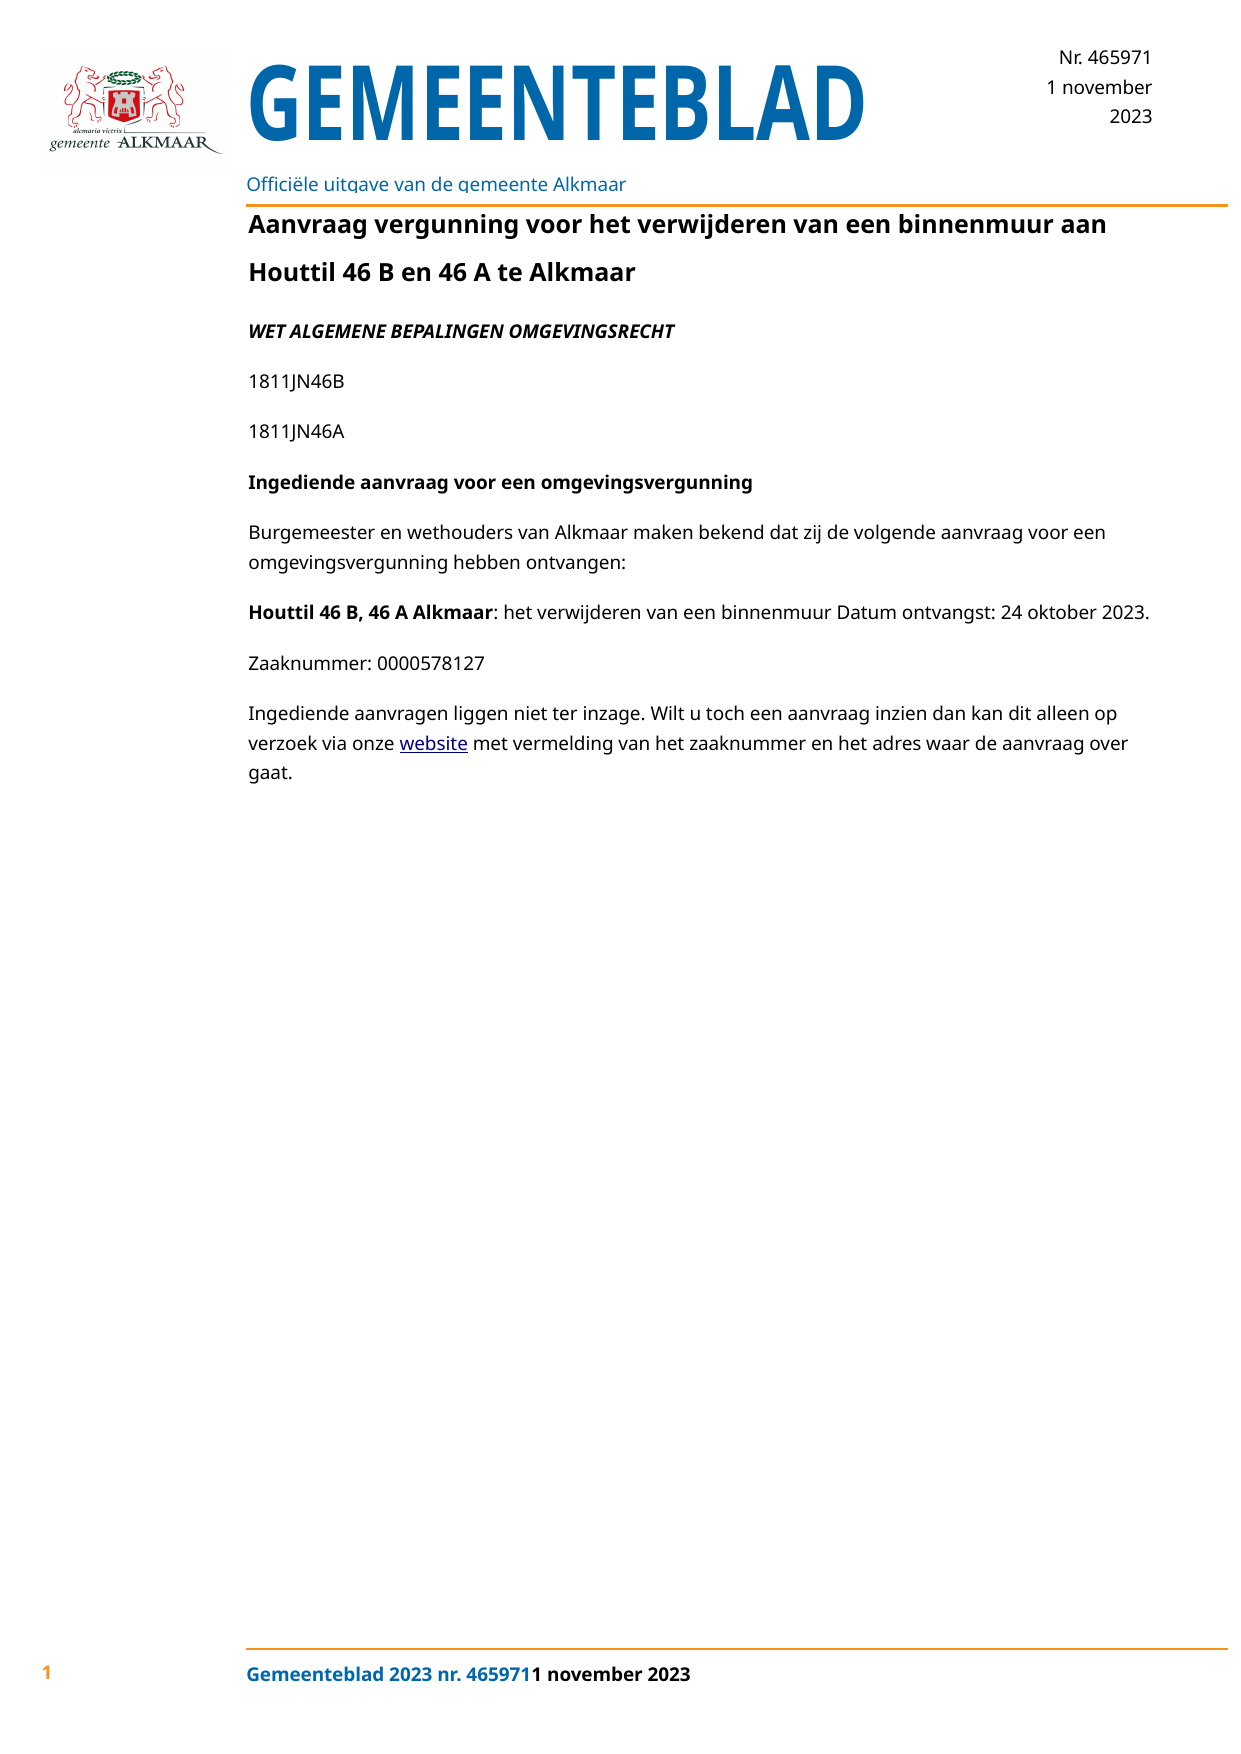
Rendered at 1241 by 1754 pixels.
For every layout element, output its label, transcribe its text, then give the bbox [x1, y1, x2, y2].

text Ingediende aanvraag voor een omgevingsvergunning [248, 469, 1152, 495]
text 1811JN46B [248, 368, 1152, 394]
text WET ALGEMENE BEPALINGEN OMGEVINGSRECHT [248, 318, 1152, 344]
text Ingediende aanvragen liggen niet ter inzage. Wilt u toch een aanvraag inzien dan kan dit alleen op verzoek via onze website met vermelding van het zaaknummer en het adres waar de aanvraag over gaat. [248, 700, 1152, 785]
text Houttil 46 B, 46 A Alkmaar: het verwijderen van een binnenmuur Datum ontvangst: 24 oktober 2023. [248, 599, 1152, 625]
text Aanvraag vergunning voor het verwijderen van een binnenmuur aan Houttil 46 B en 46 A te Alkmaar [248, 207, 1152, 288]
text 1811JN46A [248, 419, 1152, 444]
text Burgemeester en wethouders van Alkmaar maken bekend dat zij de volgende aanvraag voor een omgevingsvergunning hebben ontvangen: [248, 519, 1152, 575]
picture [41, 47, 231, 172]
text Zaaknummer: 0000578127 [248, 650, 1152, 676]
